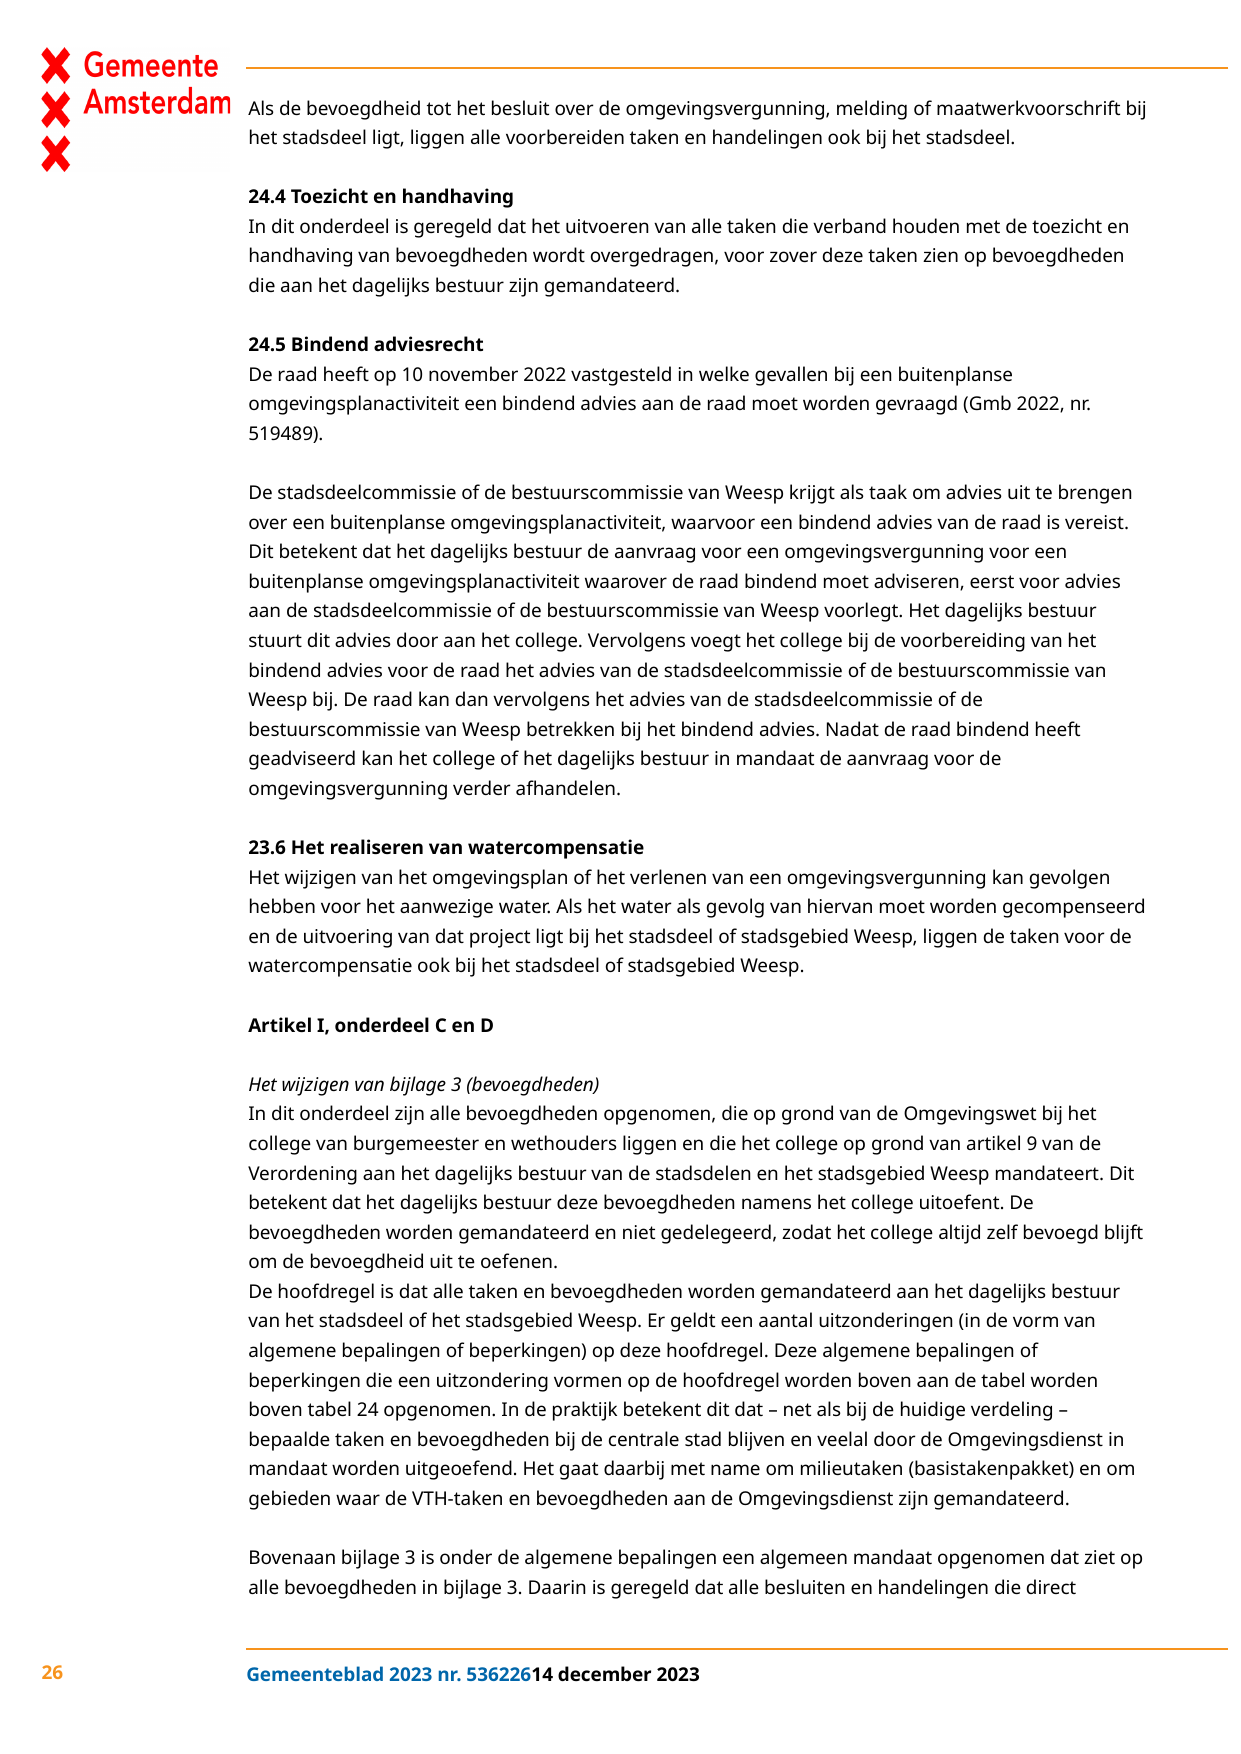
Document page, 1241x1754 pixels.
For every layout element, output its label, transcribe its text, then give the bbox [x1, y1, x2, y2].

text Als de bevoegdheid tot het besluit over de omgevingsvergunning, melding of maatwerkvoorschrift bij het stadsdeel ligt, liggen alle voorbereiden taken en handelingen ook bij het stadsdeel. [248, 95, 1152, 150]
text Het wijzigen van bijlage 3 (bevoegdheden) [248, 1071, 1152, 1097]
text De hoofdregel is dat alle taken en bevoegdheden worden gemandateerd aan het dagelijks bestuur van het stadsdeel of het stadsgebied Weesp. Er geldt een aantal uitzonderingen (in de vorm van algemene bepalingen of beperkingen) op deze hoofdregel. Deze algemene bepalingen of beperkingen die een uitzondering vormen op de hoofdregel worden boven aan de tabel worden boven tabel 24 opgenomen. In de praktijk betekent dit dat – net als bij de huidige verdeling – bepaalde taken en bevoegdheden bij de centrale stad blijven en veelal door de Omgevingsdienst in mandaat worden uitgeoefend. Het gaat daarbij met name om milieutaken (basistakenpakket) en om gebieden waar de VTH-taken en bevoegdheden aan de Omgevingsdienst zijn gemandateerd. [248, 1278, 1152, 1511]
text 24.4 Toezicht en handhaving [248, 183, 1152, 209]
text 24.5 Bindend adviesrecht [248, 331, 1152, 357]
text De raad heeft op 10 november 2022 vastgesteld in welke gevallen bij een buitenplanse omgevingsplanactiviteit een bindend advies aan de raad moet worden gevraagd (Gmb 2022, nr. 519489). [248, 361, 1152, 446]
text Artikel I, onderdeel C en D [248, 1012, 1152, 1038]
text De stadsdeelcommissie of de bestuurscommissie van Weesp krijgt als taak om advies uit te brengen over een buitenplanse omgevingsplanactiviteit, waarvoor een bindend advies van de raad is vereist. Dit betekent dat het dagelijks bestuur de aanvraag voor een omgevingsvergunning voor een buitenplanse omgevingsplanactiviteit waarover de raad bindend moet adviseren, eerst voor advies aan de stadsdeelcommissie of de bestuurscommissie van Weesp voorlegt. Het dagelijks bestuur stuurt dit advies door aan het college. Vervolgens voegt het college bij de voorbereiding van het bindend advies voor de raad het advies van de stadsdeelcommissie of de bestuurscommissie van Weesp bij. De raad kan dan vervolgens het advies van de stadsdeelcommissie of de bestuurscommissie van Weesp betrekken bij het bindend advies. Nadat de raad bindend heeft geadviseerd kan het college of het dagelijks bestuur in mandaat de aanvraag voor de omgevingsvergunning verder afhandelen. [248, 479, 1152, 801]
text Het wijzigen van het omgevingsplan of het verlenen van een omgevingsvergunning kan gevolgen hebben voor het aanwezige water. Als het water als gevolg van hiervan moet worden gecompenseerd en de uitvoering van dat project ligt bij het stadsdeel of stadsgebied Weesp, liggen de taken voor de watercompensatie ook bij het stadsdeel of stadsgebied Weesp. [248, 864, 1152, 978]
text Bovenaan bijlage 3 is onder de algemene bepalingen een algemeen mandaat opgenomen dat ziet op alle bevoegdheden in bijlage 3. Daarin is geregeld dat alle besluiten en handelingen die direct [248, 1544, 1152, 1600]
picture [41, 47, 231, 172]
text In dit onderdeel zijn alle bevoegdheden opgenomen, die op grond van de Omgevingswet bij het college van burgemeester en wethouders liggen en die het college op grond van artikel 9 van de Verordening aan het dagelijks bestuur van de stadsdelen en het stadsgebied Weesp mandateert. Dit betekent dat het dagelijks bestuur deze bevoegdheden namens het college uitoefent. De bevoegdheden worden gemandateerd en niet gedelegeerd, zodat het college altijd zelf bevoegd blijft om de bevoegdheid uit te oefenen. [248, 1101, 1152, 1274]
text In dit onderdeel is geregeld dat het uitvoeren van alle taken die verband houden met de toezicht en handhaving van bevoegdheden wordt overgedragen, voor zover deze taken zien op bevoegdheden die aan het dagelijks bestuur zijn gemandateerd. [248, 213, 1152, 298]
text 23.6 Het realiseren van watercompensatie [248, 834, 1152, 860]
